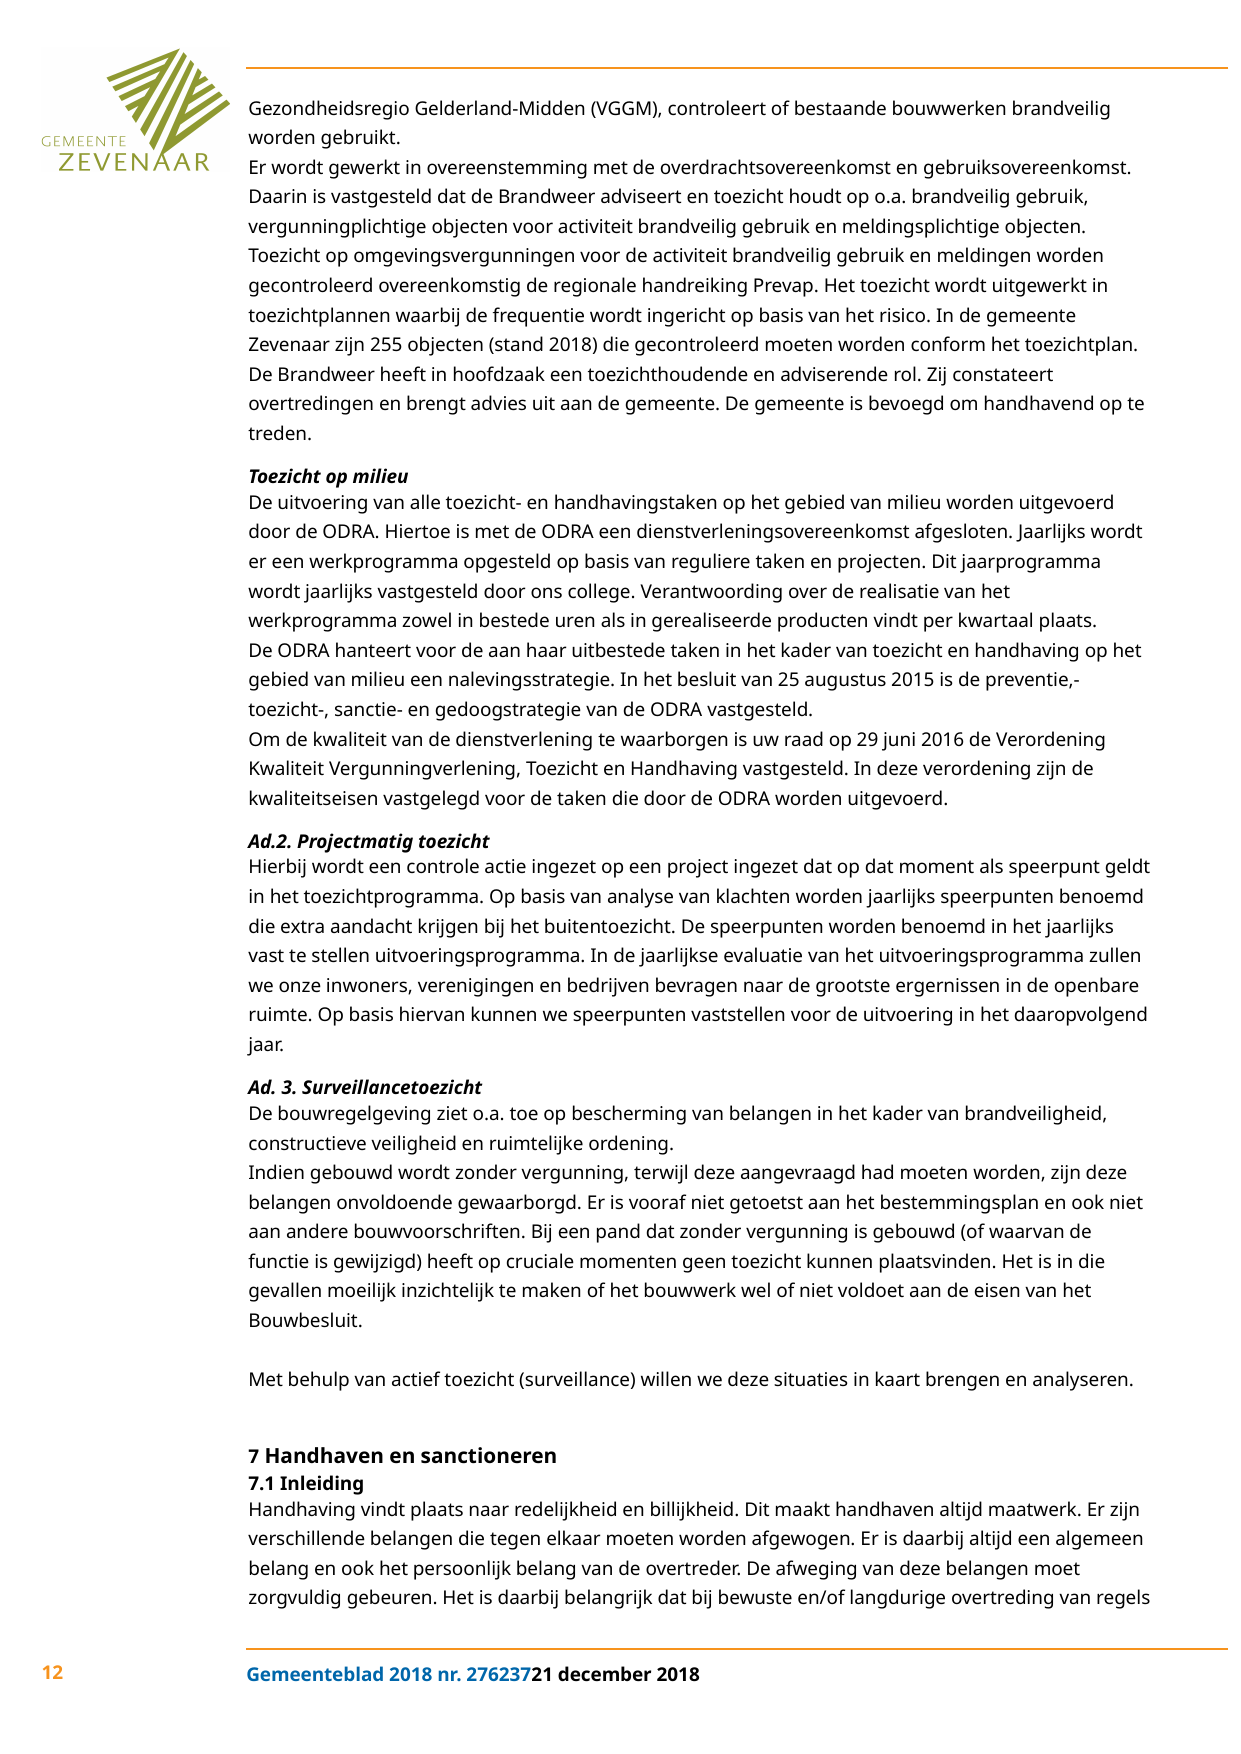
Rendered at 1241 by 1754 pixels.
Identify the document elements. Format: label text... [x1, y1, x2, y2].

text Gezondheidsregio Gelderland-Midden (VGGM), controleert of bestaande bouwwerken brandveilig worden gebruikt. [248, 95, 1152, 150]
text Er wordt gewerkt in overeenstemming met de overdrachtsovereenkomst en gebruiksovereenkomst. Daarin is vastgesteld dat de Brandweer adviseert en toezicht houdt op o.a. brandveilig gebruik, vergunningplichtige objecten voor activiteit brandveilig gebruik en meldingsplichtige objecten. [248, 154, 1152, 239]
text Hierbij wordt een controle actie ingezet op een project ingezet dat op dat moment als speerpunt geldt in het toezichtprogramma. Op basis van analyse van klachten worden jaarlijks speerpunten benoemd die extra aandacht krijgen bij het buitentoezicht. De speerpunten worden benoemd in het jaarlijks vast te stellen uitvoeringsprogramma. In de jaarlijkse evaluatie van het uitvoeringsprogramma zullen we onze inwoners, verenigingen en bedrijven bevragen naar de grootste ergernissen in de openbare ruimte. Op basis hiervan kunnen we speerpunten vaststellen voor de uitvoering in het daaropvolgend jaar. [248, 854, 1152, 1057]
text De ODRA hanteert voor de aan haar uitbestede taken in het kader van toezicht en handhaving op het gebied van milieu een nalevingsstrategie. In het besluit van 25 augustus 2015 is de preventie,- toezicht-, sanctie- en gedoogstrategie van de ODRA vastgesteld. [248, 637, 1152, 722]
text Ad.2. Projectmatig toezicht [248, 828, 1152, 854]
text 7 Handhaven en sanctioneren [248, 1442, 1152, 1470]
text Toezicht op omgevingsvergunningen voor de activiteit brandveilig gebruik en meldingen worden gecontroleerd overeenkomstig de regionale handreiking Prevap. Het toezicht wordt uitgewerkt in toezichtplannen waarbij de frequentie wordt ingericht op basis van het risico. In de gemeente Zevenaar zijn 255 objecten (stand 2018) die gecontroleerd moeten worden conform het toezichtplan. De Brandweer heeft in hoofdzaak een toezichthoudende en adviserende rol. Zij constateert overtredingen en brengt advies uit aan de gemeente. De gemeente is bevoegd om handhavend op te treden. [248, 243, 1152, 446]
text Handhaving vindt plaats naar redelijkheid en billijkheid. Dit maakt handhaven altijd maatwerk. Er zijn verschillende belangen die tegen elkaar moeten worden afgewogen. Er is daarbij altijd een algemeen belang en ook het persoonlijk belang van de overtreder. De afweging van deze belangen moet zorgvuldig gebeuren. Het is daarbij belangrijk dat bij bewuste en/of langdurige overtreding van regels [248, 1496, 1152, 1610]
text Met behulp van actief toezicht (surveillance) willen we deze situaties in kaart brengen en analyseren. [248, 1366, 1152, 1392]
text De bouwregelgeving ziet o.a. toe op bescherming van belangen in het kader van brandveiligheid, constructieve veiligheid en ruimtelijke ordening. [248, 1100, 1152, 1155]
text De uitvoering van alle toezicht- en handhavingstaken op het gebied van milieu worden uitgevoerd door de ODRA. Hiertoe is met de ODRA een dienstverleningsovereenkomst afgesloten. Jaarlijks wordt er een werkprogramma opgesteld op basis van reguliere taken en projecten. Dit jaarprogramma wordt jaarlijks vastgesteld door ons college. Verantwoording over de realisatie van het werkprogramma zowel in bestede uren als in gerealiseerde producten vindt per kwartaal plaats. [248, 489, 1152, 633]
picture [41, 47, 231, 172]
text 7.1 Inleiding [248, 1470, 1152, 1496]
text Indien gebouwd wordt zonder vergunning, terwijl deze aangevraagd had moeten worden, zijn deze belangen onvoldoende gewaarborgd. Er is vooraf niet getoetst aan het bestemmingsplan en ook niet aan andere bouwvoorschriften. Bij een pand dat zonder vergunning is gebouwd (of waarvan de functie is gewijzigd) heeft op cruciale momenten geen toezicht kunnen plaatsvinden. Het is in die gevallen moeilijk inzichtelijk te maken of het bouwwerk wel of niet voldoet aan de eisen van het Bouwbesluit. [248, 1159, 1152, 1333]
text Om de kwaliteit van de dienstverlening te waarborgen is uw raad op 29 juni 2016 de Verordening Kwaliteit Vergunningverlening, Toezicht en Handhaving vastgesteld. In deze verordening zijn de kwaliteitseisen vastgelegd voor de taken die door de ODRA worden uitgevoerd. [248, 726, 1152, 811]
text Toezicht op milieu [248, 463, 1152, 489]
text Ad. 3. Surveillancetoezicht [248, 1074, 1152, 1100]
